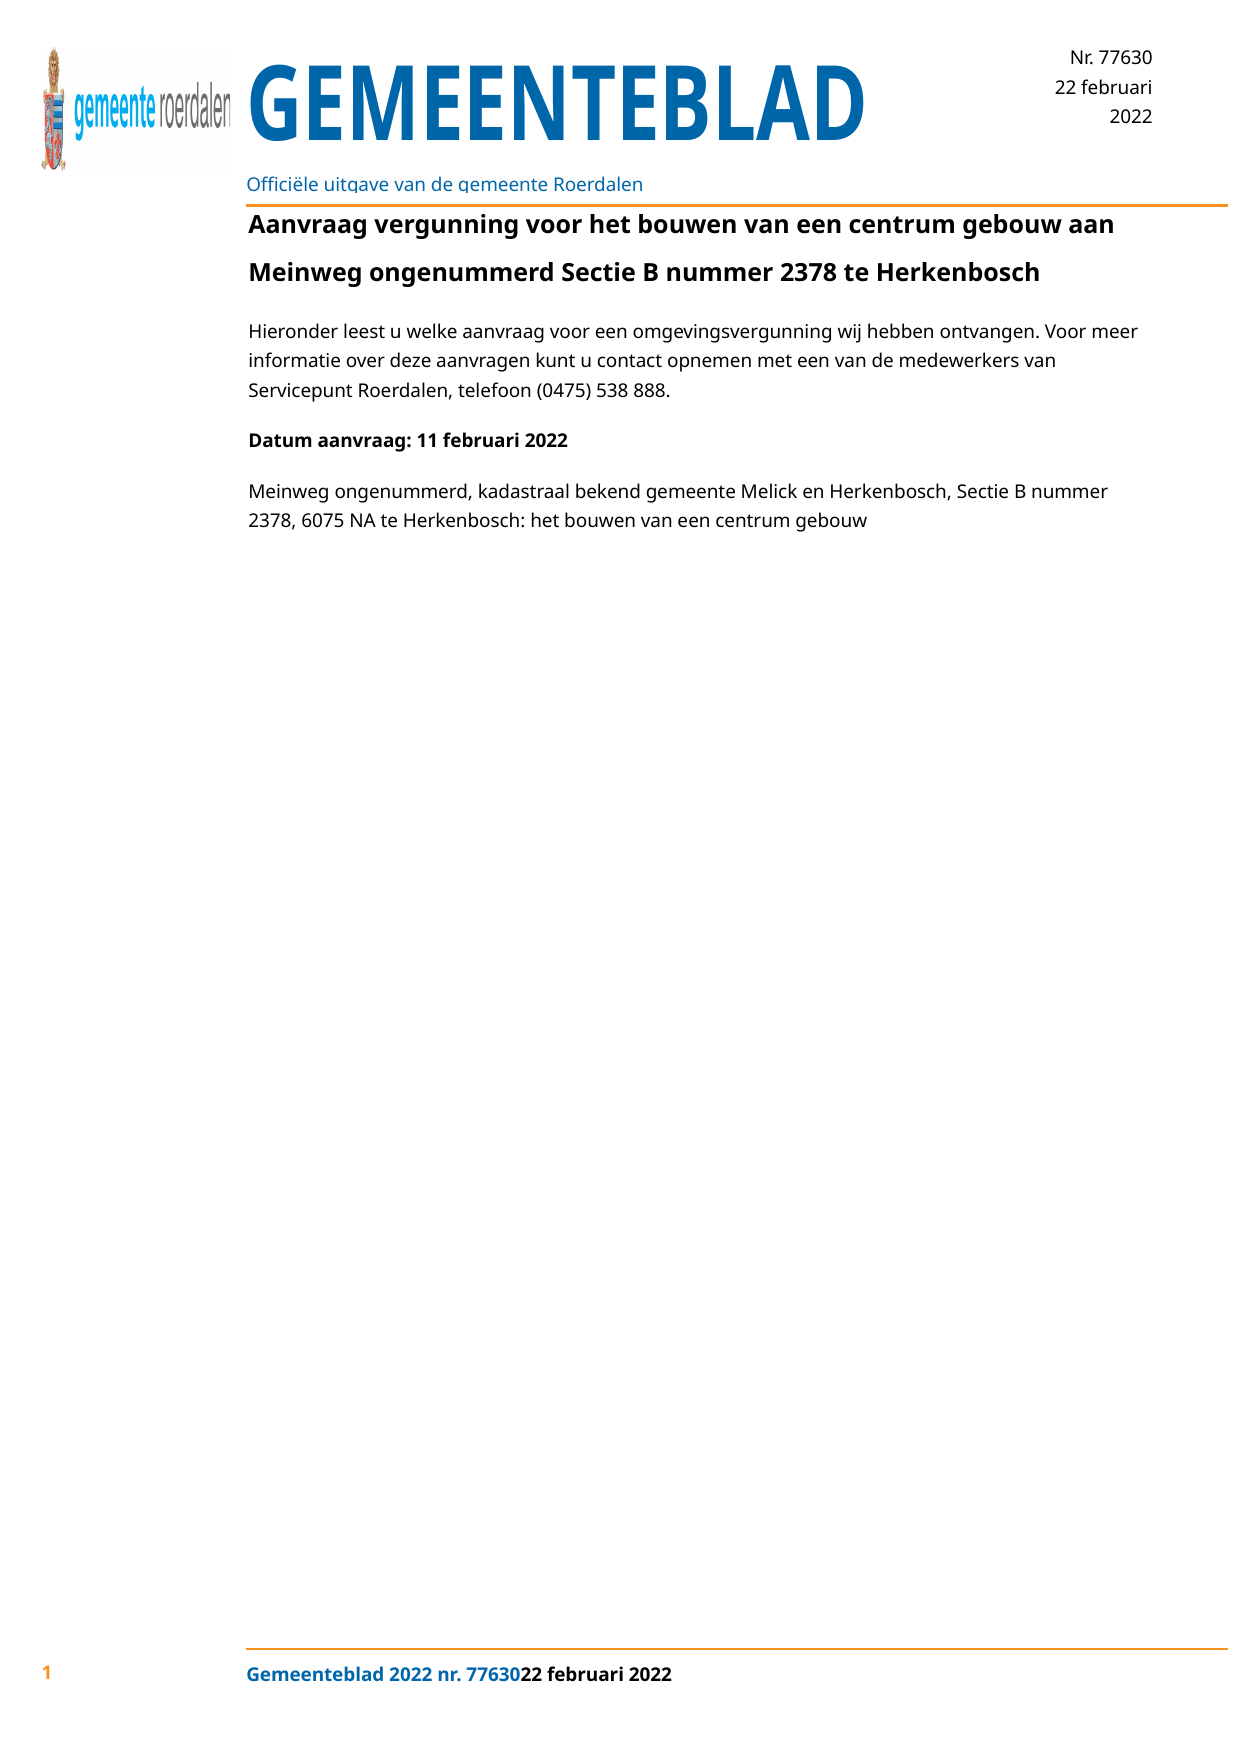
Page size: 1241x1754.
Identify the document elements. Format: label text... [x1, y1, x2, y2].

text Aanvraag vergunning voor het bouwen van een centrum gebouw aan Meinweg ongenummerd Sectie B nummer 2378 te Herkenbosch [248, 207, 1152, 288]
picture [41, 47, 231, 172]
text Meinweg ongenummerd, kadastraal bekend gemeente Melick en Herkenbosch, Sectie B nummer 2378, 6075 NA te Herkenbosch: het bouwen van een centrum gebouw [248, 478, 1152, 533]
text Datum aanvraag: 11 februari 2022 [248, 427, 1152, 453]
text Hieronder leest u welke aanvraag voor een omgevingsvergunning wij hebben ontvangen. Voor meer informatie over deze aanvragen kunt u contact opnemen met een van de medewerkers van Servicepunt Roerdalen, telefoon (0475) 538 888. [248, 318, 1152, 403]
